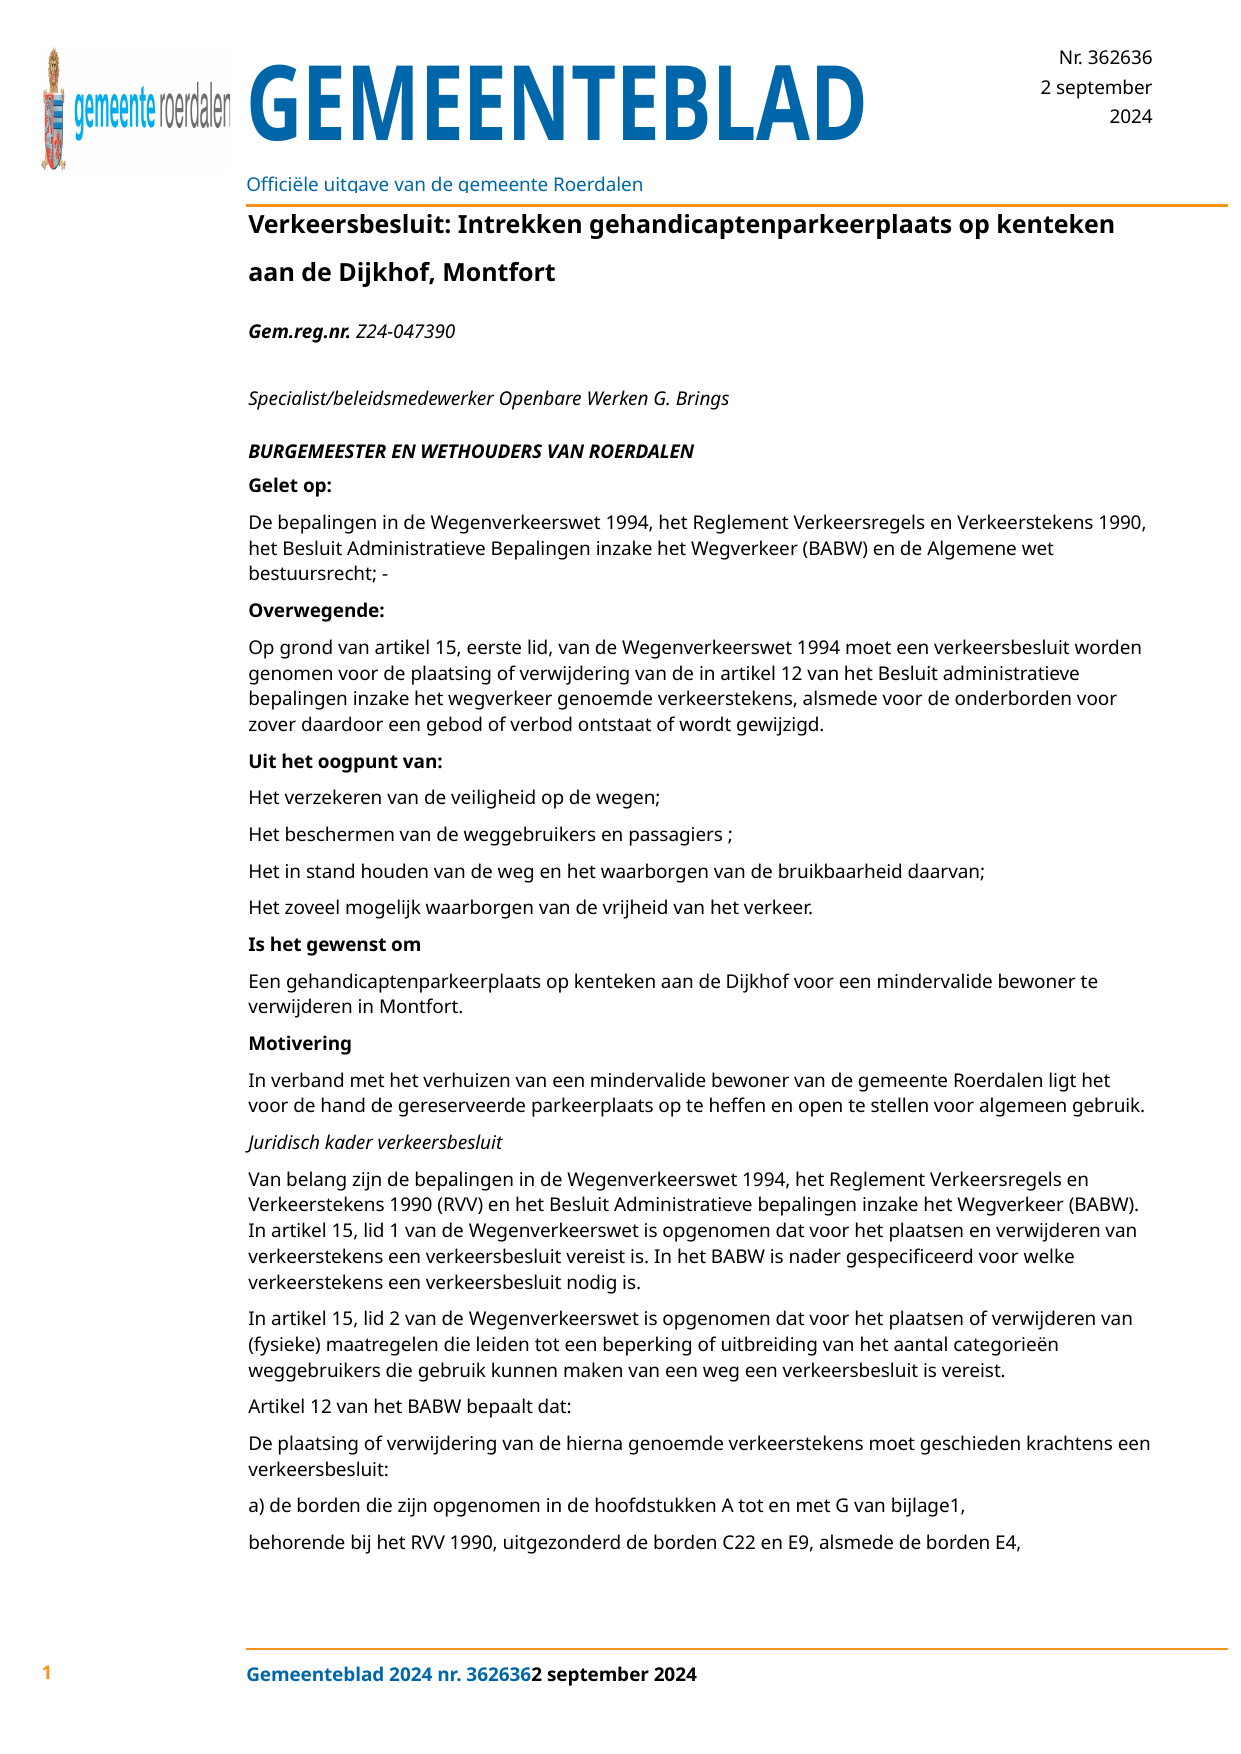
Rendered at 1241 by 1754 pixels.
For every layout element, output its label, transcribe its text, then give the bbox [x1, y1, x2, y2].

text Gem.reg.nr. Z24-047390 [248, 318, 1152, 344]
text Specialist/beleidsmedewerker Openbare Werken G. Brings [248, 386, 1152, 411]
text Is het gewenst om [248, 931, 1152, 957]
text Het in stand houden van de weg en het waarborgen van de bruikbaarheid daarvan; [248, 858, 1152, 883]
text a) de borden die zijn opgenomen in de hoofdstukken A tot en met G van bijlage1, [248, 1493, 1152, 1518]
text BURGEMEESTER EN WETHOUDERS VAN ROERDALEN [248, 438, 1152, 464]
text Gelet op: [248, 472, 1152, 498]
text Een gehandicaptenparkeerplaats op kenteken aan de Dijkhof voor een mindervalide bewoner te verwijderen in Montfort. [248, 968, 1152, 1019]
text Verkeersbesluit: Intrekken gehandicaptenparkeerplaats op kenteken aan de Dijkhof, Montfort [248, 207, 1152, 288]
text Juridisch kader verkeersbesluit [248, 1129, 1152, 1155]
text De plaatsing of verwijdering van de hierna genoemde verkeerstekens moet geschieden krachtens een verkeersbesluit: [248, 1430, 1152, 1482]
text Artikel 12 van het BABW bepaalt dat: [248, 1394, 1152, 1419]
text Het beschermen van de weggebruikers en passagiers ; [248, 821, 1152, 847]
text Het zoveel mogelijk waarborgen van de vrijheid van het verkeer. [248, 894, 1152, 920]
text In verband met het verhuizen van een mindervalide bewoner van de gemeente Roerdalen ligt het voor de hand de gereserveerde parkeerplaats op te heffen en open te stellen voor algemeen gebruik. [248, 1067, 1152, 1118]
text Motivering [248, 1030, 1152, 1056]
text Op grond van artikel 15, eerste lid, van de Wegenverkeerswet 1994 moet een verkeersbesluit worden genomen voor de plaatsing of verwijdering van de in artikel 12 van het Besluit administratieve bepalingen inzake het wegverkeer genoemde verkeerstekens, alsmede voor de onderborden voor zover daardoor een gebod of verbod ontstaat of wordt gewijzigd. [248, 634, 1152, 737]
text In artikel 15, lid 2 van de Wegenverkeerswet is opgenomen dat voor het plaatsen of verwijderen van (fysieke) maatregelen die leiden tot een beperking of uitbreiding van het aantal categorieën weggebruikers die gebruik kunnen maken van een weg een verkeersbesluit is vereist. [248, 1306, 1152, 1383]
text behorende bij het RVV 1990, uitgezonderd de borden C22 en E9, alsmede de borden E4, [248, 1529, 1152, 1555]
text Het verzekeren van de veiligheid op de wegen; [248, 784, 1152, 810]
picture [41, 47, 231, 172]
text Van belang zijn de bepalingen in de Wegenverkeerswet 1994, het Reglement Verkeersregels en Verkeerstekens 1990 (RVV) en het Besluit Administratieve bepalingen inzake het Wegverkeer (BABW). In artikel 15, lid 1 van de Wegenverkeerswet is opgenomen dat voor het plaatsen en verwijderen van verkeerstekens een verkeersbesluit vereist is. In het BABW is nader gespecificeerd voor welke verkeerstekens een verkeersbesluit nodig is. [248, 1166, 1152, 1294]
text Overwegende: [248, 597, 1152, 623]
text De bepalingen in de Wegenverkeerswet 1994, het Reglement Verkeersregels en Verkeerstekens 1990, het Besluit Administratieve Bepalingen inzake het Wegverkeer (BABW) en de Algemene wet bestuursrecht; - [248, 509, 1152, 586]
text Uit het oogpunt van: [248, 748, 1152, 773]
